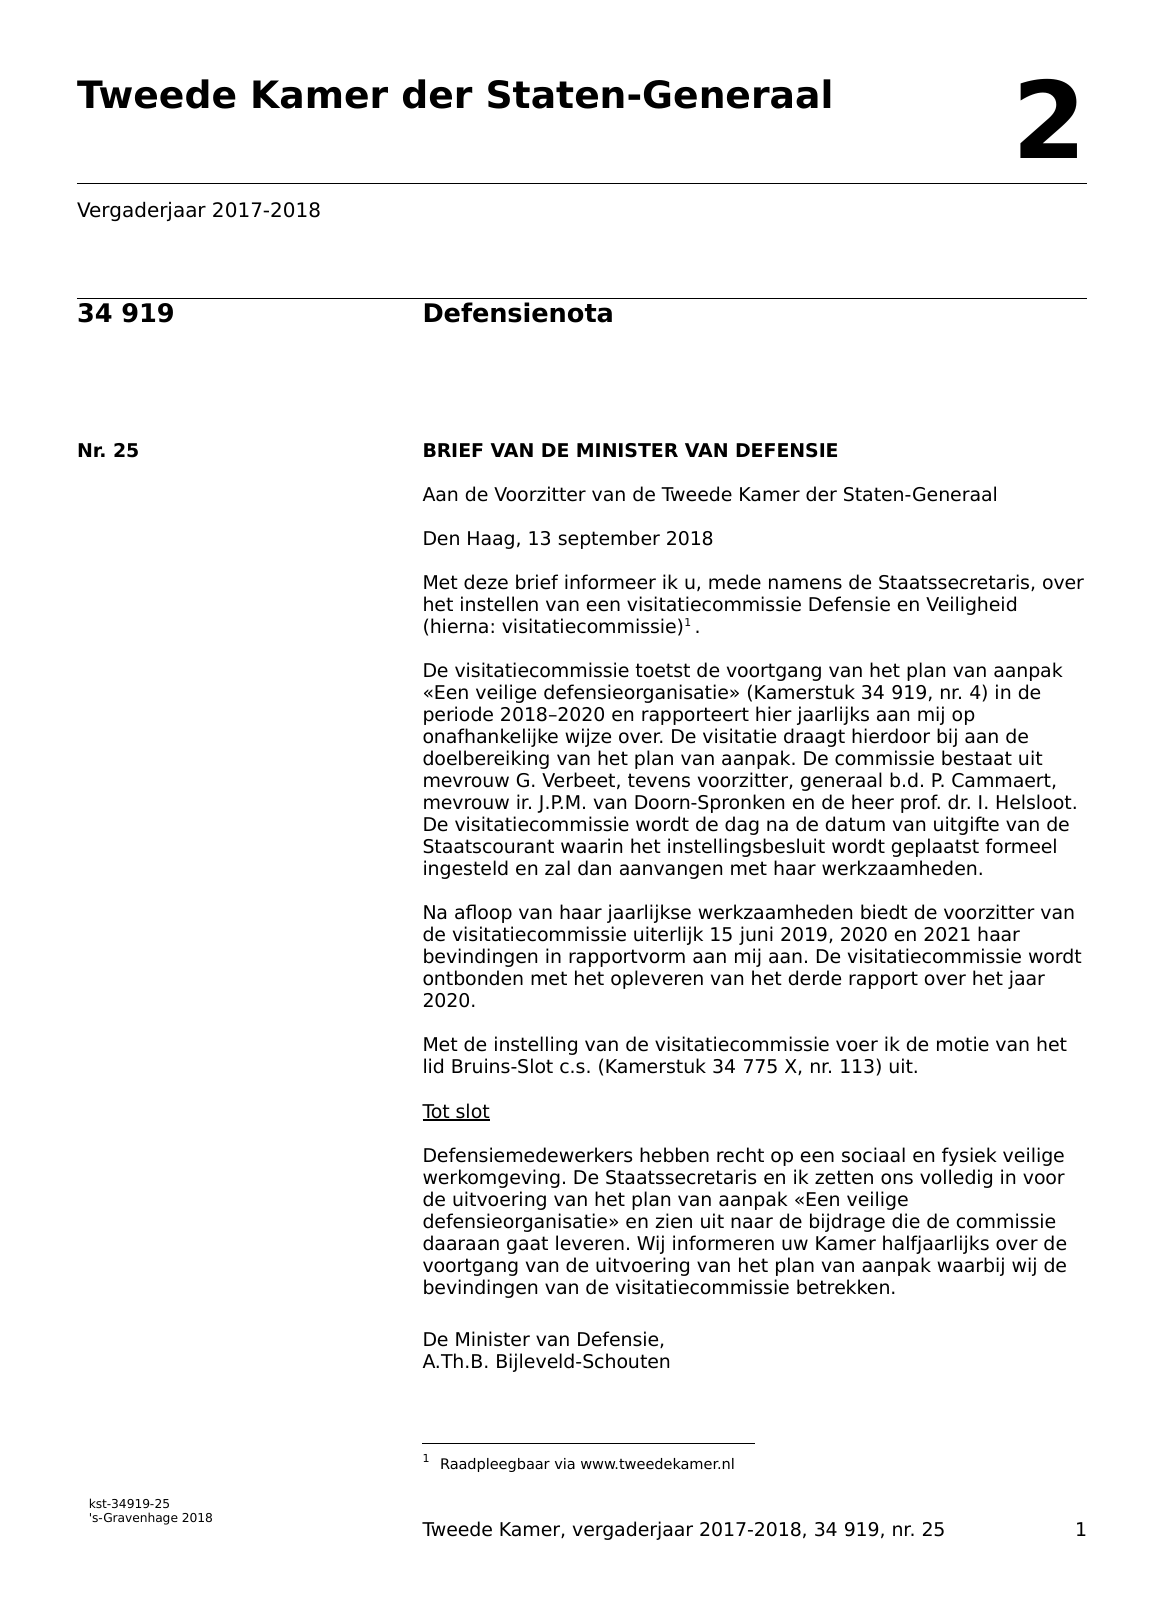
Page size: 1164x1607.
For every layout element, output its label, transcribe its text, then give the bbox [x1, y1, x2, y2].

text Met deze brief informeer ik u, mede namens de Staatssecretaris, over het instellen van een visitatiecommissie Defensie en Veiligheid (hierna: visitatiecommissie). [422, 572, 1087, 638]
text Den Haag, 13 september 2018 [422, 528, 1087, 550]
text kst-34919-25 [88, 1497, 323, 1511]
text Met de instelling van de visitatiecommissie voer ik de motie van het lid Bruins-Slot c.s. (Kamerstuk 34 775 X, nr. 113) uit. [422, 1034, 1087, 1078]
text 's-Gravenhage 2018 [88, 1511, 323, 1525]
text Defensiemedewerkers hebben recht op een sociaal en fysiek veilige werkomgeving. De Staatssecretaris en ik zetten ons volledig in voor de uitvoering van het plan van aanpak «Een veilige defensieorganisatie» en zien uit naar de bijdrage die de commissie daaraan gaat leveren. Wij informeren uw Kamer halfjaarlijks over de voortgang van de uitvoering van het plan van aanpak waarbij wij de bevindingen van de visitatiecommissie betrekken. [422, 1145, 1087, 1298]
table_cell Vergaderjaar 2017-2018 [77, 184, 1087, 298]
text Aan de Voorzitter van de Tweede Kamer der Staten-Generaal [422, 484, 1087, 506]
subtitle Tot slot [422, 1101, 1087, 1122]
text De visitatiecommissie toetst de voortgang van het plan van aanpak «Een veilige defensieorganisatie» (Kamerstuk 34 919, nr. 4) in de periode 2018–2020 en rapporteert hier jaarlijks aan mij op onafhankelijke wijze over. De visitatie draagt hierdoor bij aan de doelbereiking van het plan van aanpak. De commissie bestaat uit mevrouw G. Verbeet, tevens voorzitter, generaal b.d. P. Cammaert, mevrouw ir. J.P.M. van Doorn-Spronken en de heer prof. dr. I. Helsloot. De visitatiecommissie wordt de dag na de datum van uitgifte van de Staatscourant waarin het instellingsbesluit wordt geplaatst formeel ingesteld en zal dan aanvangen met haar werkzaamheden. [422, 660, 1087, 880]
table_header Tweede Kamer der Staten-Generaal [77, 59, 886, 183]
text Na afloop van haar jaarlijkse werkzaamheden biedt de voorzitter van de visitatiecommissie uiterlijk 15 juni 2019, 2020 en 2021 haar bevindingen in rapportvorm aan mij aan. De visitatiecommissie wordt ontbonden met het opleveren van het derde rapport over het jaar 2020. [422, 902, 1087, 1012]
subtitle 34 919 Defensienota [77, 299, 1087, 329]
text De Minister van Defensie, A.Th.B. Bijleveld-Schouten [422, 1328, 1087, 1372]
text Raadpleegbaar via www.tweedekamer.nl [422, 1452, 1087, 1474]
subtitle Nr. 25 BRIEF VAN DE MINISTER VAN DEFENSIE [77, 440, 1087, 462]
table_header 2 [886, 59, 1087, 183]
